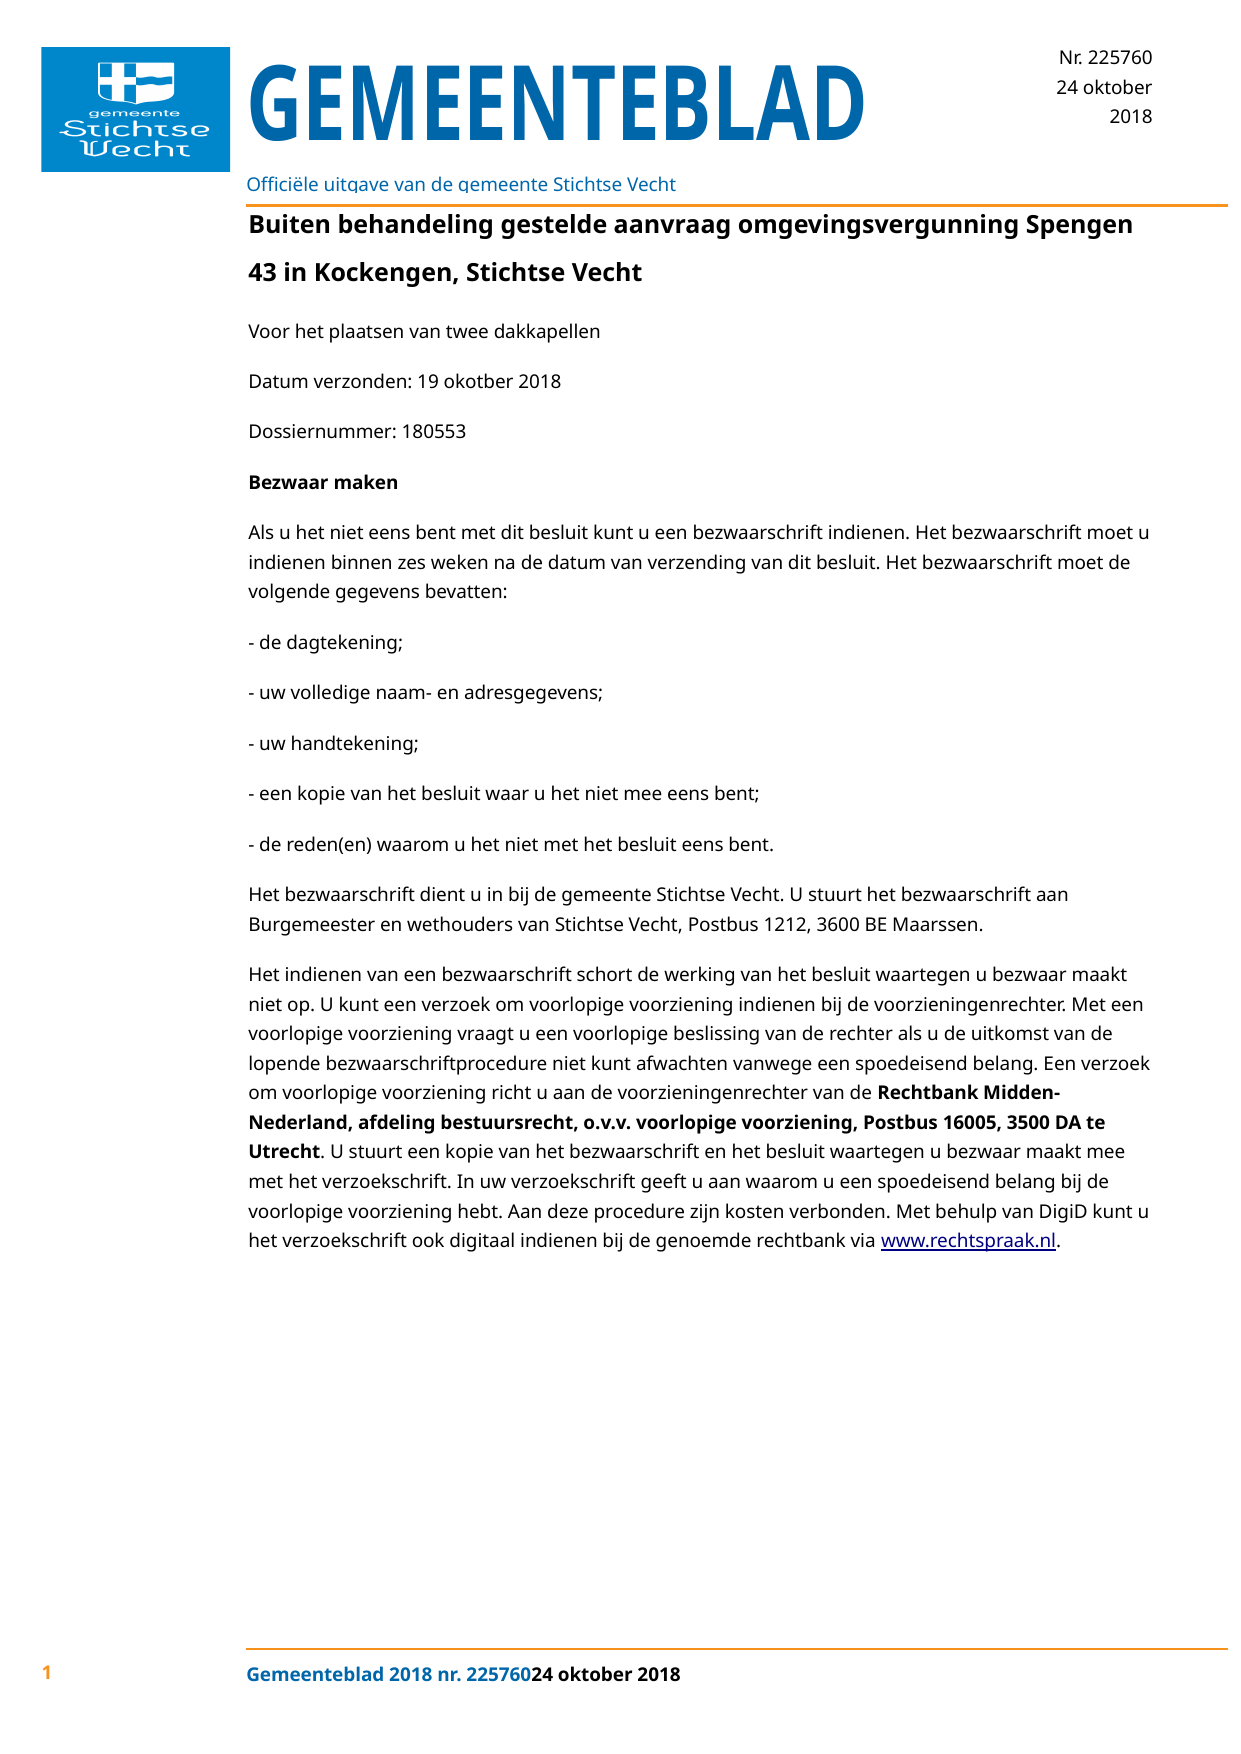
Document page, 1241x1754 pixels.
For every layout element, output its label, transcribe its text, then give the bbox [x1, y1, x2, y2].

text Voor het plaatsen van twee dakkapellen [248, 318, 1152, 344]
text Dossiernummer: 180553 [248, 419, 1152, 444]
text - uw volledige naam- en adresgegevens; [248, 679, 1152, 705]
text Het bezwaarschrift dient u in bij de gemeente Stichtse Vecht. U stuurt het bezwaarschrift aan Burgemeester en wethouders van Stichtse Vecht, Postbus 1212, 3600 BE Maarssen. [248, 881, 1152, 937]
picture [99, 63, 135, 101]
text - een kopie van het besluit waar u het niet mee eens bent; [248, 780, 1152, 806]
text - de reden(en) waarom u het niet met het besluit eens bent. [248, 831, 1152, 857]
text - de dagtekening; [248, 629, 1152, 655]
text Bezwaar maken [248, 469, 1152, 495]
text - uw handtekening; [248, 730, 1152, 756]
text Als u het niet eens bent met dit besluit kunt u een bezwaarschrift indienen. Het bezwaarschrift moet u indienen binnen zes weken na de datum van verzending van dit besluit. Het bezwaarschrift moet de volgende gegevens bevatten: [248, 519, 1152, 604]
picture [137, 63, 174, 103]
text Buiten behandeling gestelde aanvraag omgevingsvergunning Spengen 43 in Kockengen, Stichtse Vecht [248, 207, 1152, 288]
text Het indienen van een bezwaarschrift schort de werking van het besluit waartegen u bezwaar maakt niet op. U kunt een verzoek om voorlopige voorziening indienen bij de voorzieningenrechter. Met een voorlopige voorziening vraagt u een voorlopige beslissing van de rechter als u de uitkomst van de lopende bezwaarschriftprocedure niet kunt afwachten vanwege een spoedeisend belang. Een verzoek om voorlopige voorziening richt u aan de voorzieningenrechter van de Rechtbank Midden-Nederland, afdeling bestuursrecht, o.v.v. voorlopige voorziening, Postbus 16005, 3500 DA te Utrecht. U stuurt een kopie van het bezwaarschrift en het besluit waartegen u bezwaar maakt mee met het verzoekschrift. In uw verzoekschrift geeft u aan waarom u een spoedeisend belang bij de voorlopige voorziening hebt. Aan deze procedure zijn kosten verbonden. Met behulp van DigiD kunt u het verzoekschrift ook digitaal indienen bij de genoemde rechtbank via www.rechtspraak.nl. [248, 961, 1152, 1253]
text Datum verzonden: 19 okotber 2018 [248, 368, 1152, 394]
